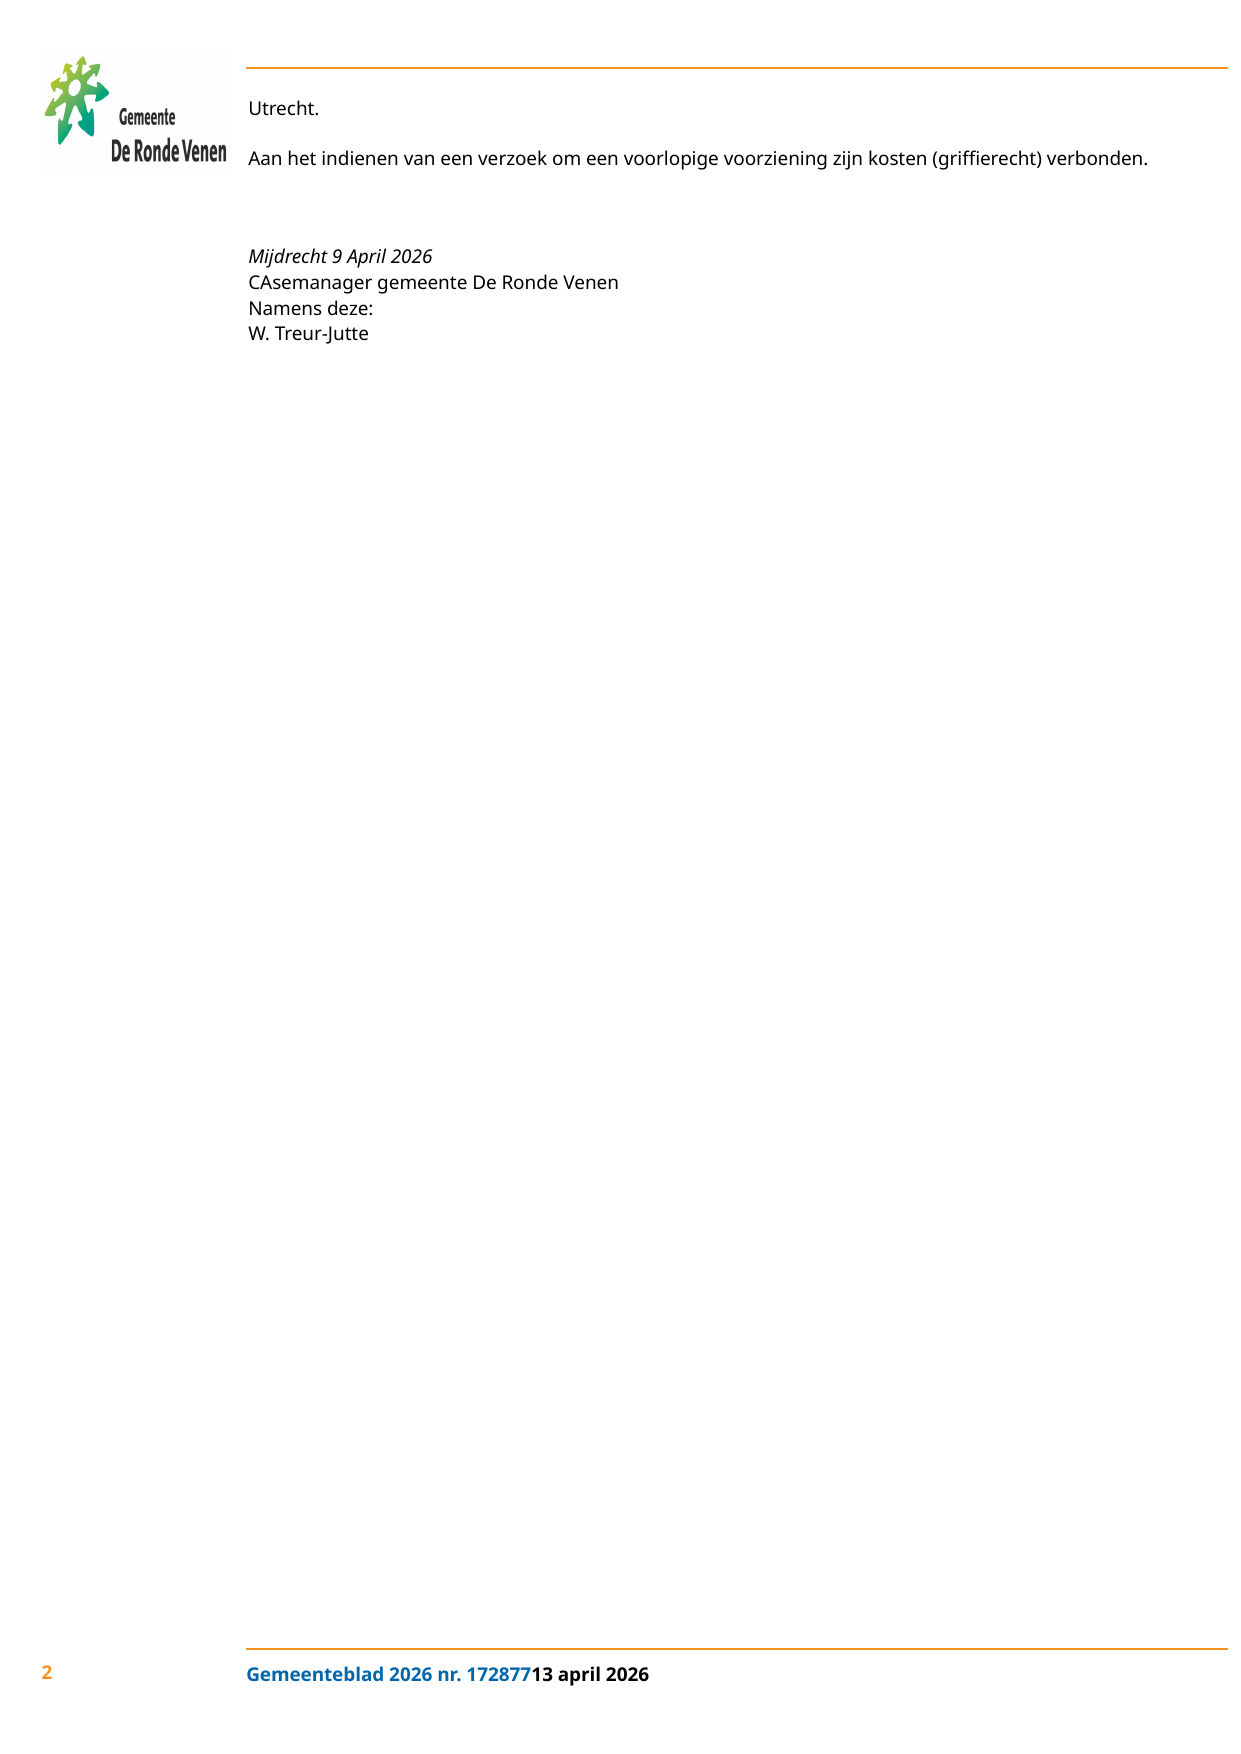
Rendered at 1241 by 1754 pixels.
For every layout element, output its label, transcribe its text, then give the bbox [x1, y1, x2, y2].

text Mijdrecht 9 April 2026 [248, 243, 1152, 269]
text Aan het indienen van een verzoek om een voorlopige voorziening zijn kosten (griffierecht) verbonden. [248, 145, 1152, 171]
text W. Treur-Jutte [248, 321, 1152, 346]
picture [41, 47, 231, 172]
text CAsemanager gemeente De Ronde Venen [248, 269, 1152, 295]
text Namens deze: [248, 295, 1152, 321]
text Utrecht. [248, 95, 1152, 121]
